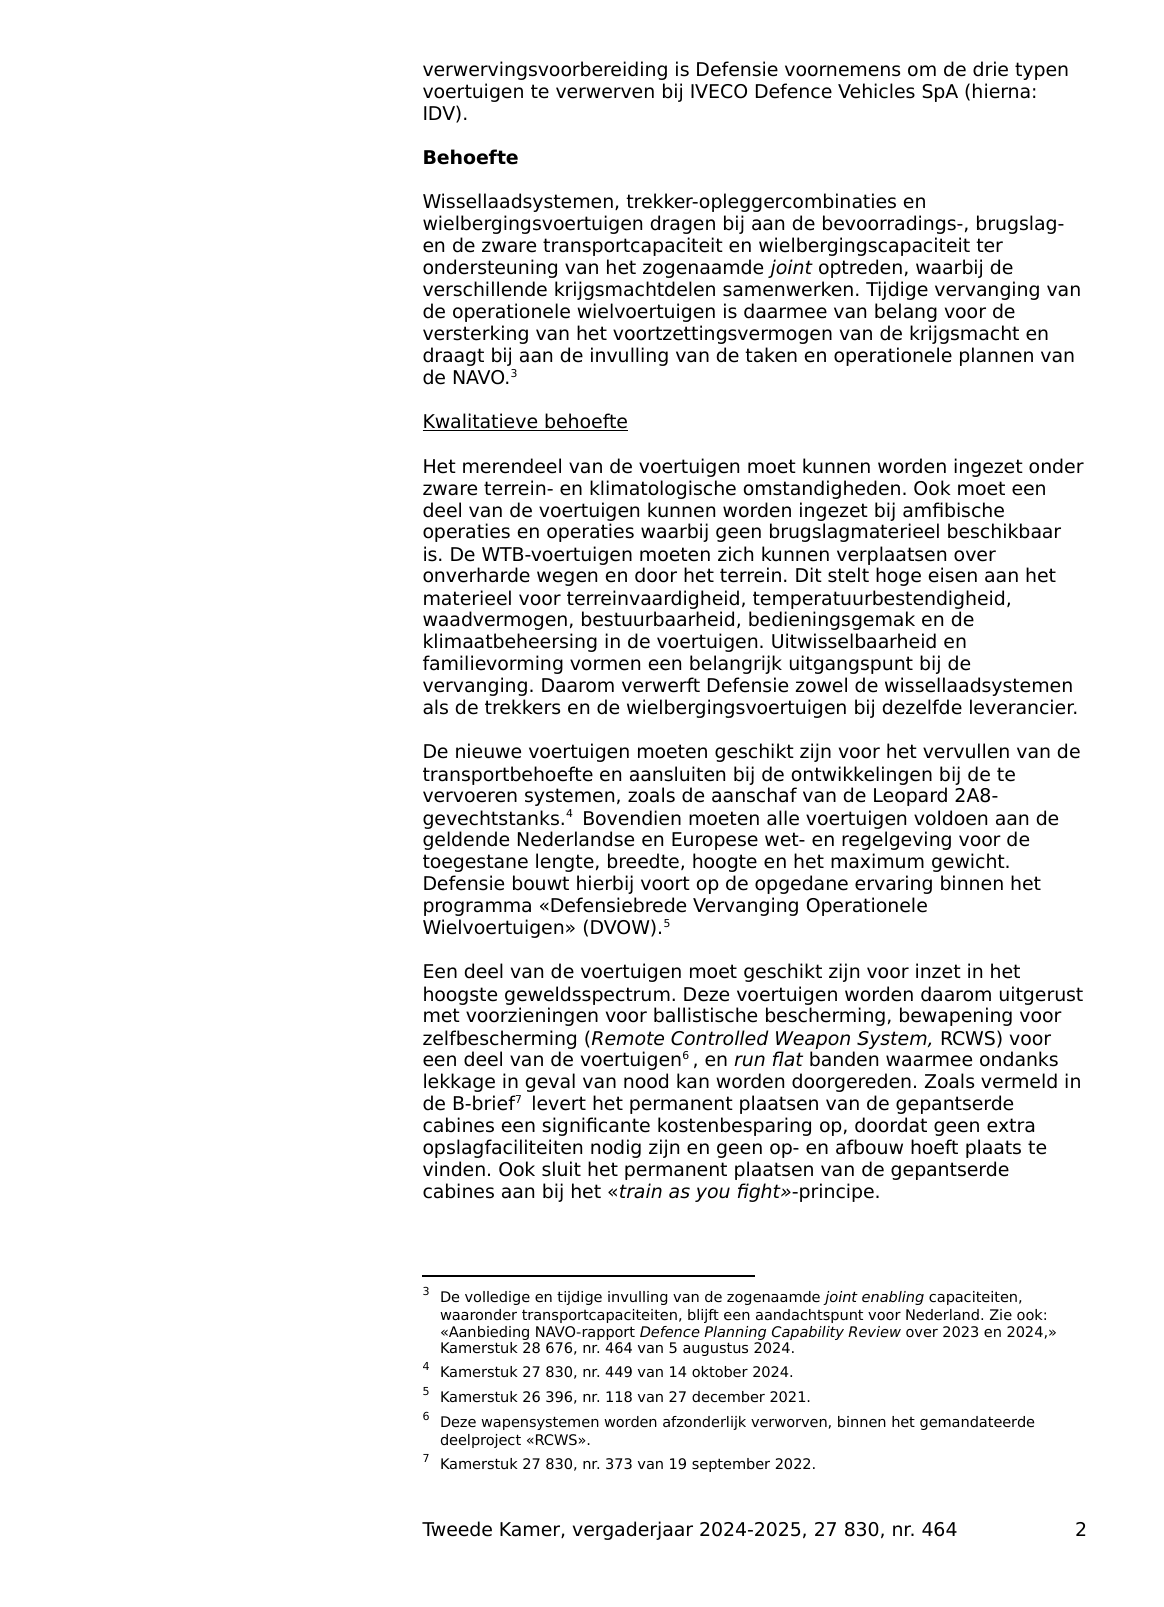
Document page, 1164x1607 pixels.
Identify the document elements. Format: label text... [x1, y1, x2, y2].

text Wissellaadsystemen, trekker-opleggercombinaties en wielbergingsvoertuigen dragen bij aan de bevoorradings-, brugslag- en de zware transportcapaciteit en wielbergingscapaciteit ter ondersteuning van het zogenaamde joint optreden, waarbij de verschillende krijgsmachtdelen samenwerken. Tijdige vervanging van de operationele wielvoertuigen is daarmee van belang voor de versterking van het voortzettingsvermogen van de krijgsmacht en draagt bij aan de invulling van de taken en operationele plannen van de NAVO. [422, 191, 1087, 389]
text Een deel van de voertuigen moet geschikt zijn voor inzet in het hoogste geweldsspectrum. Deze voertuigen worden daarom uitgerust met voorzieningen voor ballistische bescherming, bewapening voor zelfbescherming (Remote Controlled Weapon System, RCWS) voor een deel van de voertuigen, en run flat banden waarmee ondanks lekkage in geval van nood kan worden doorgereden. Zoals vermeld in de B-brief levert het permanent plaatsen van de gepantserde cabines een significante kostenbesparing op, doordat geen extra opslagfaciliteiten nodig zijn en geen op- en afbouw hoeft plaats te vinden. Ook sluit het permanent plaatsen van de gepantserde cabines aan bij het «train as you fight»-principe. [422, 961, 1087, 1203]
text Kamerstuk 27 830, nr. 373 van 19 september 2022. [422, 1452, 1087, 1474]
text Het merendeel van de voertuigen moet kunnen worden ingezet onder zware terrein- en klimatologische omstandigheden. Ook moet een deel van de voertuigen kunnen worden ingezet bij amfibische operaties en operaties waarbij geen brugslagmaterieel beschikbaar is. De WTB-voertuigen moeten zich kunnen verplaatsen over onverharde wegen en door het terrein. Dit stelt hoge eisen aan het materieel voor terreinvaardigheid, temperatuurbestendigheid, waadvermogen, bestuurbaarheid, bedieningsgemak en de klimaatbeheersing in de voertuigen. Uitwisselbaarheid en familievorming vormen een belangrijk uitgangspunt bij de vervanging. Daarom verwerft Defensie zowel de wissellaadsystemen als de trekkers en de wielbergingsvoertuigen bij dezelfde leverancier. [422, 456, 1087, 719]
text verwervingsvoorbereiding is Defensie voornemens om de drie typen voertuigen te verwerven bij IVECO Defence Vehicles SpA (hierna: IDV). [422, 59, 1087, 125]
text De nieuwe voertuigen moeten geschikt zijn voor het vervullen van de transportbehoefte en aansluiten bij de ontwikkelingen bij de te vervoeren systemen, zoals de aanschaf van de Leopard 2A8-gevechtstanks. Bovendien moeten alle voertuigen voldoen aan de geldende Nederlandse en Europese wet- en regelgeving voor de toegestane lengte, breedte, hoogte en het maximum gewicht. Defensie bouwt hierbij voort op de opgedane ervaring binnen het programma «Defensiebrede Vervanging Operationele Wielvoertuigen» (DVOW). [422, 741, 1087, 939]
text Deze wapensystemen worden afzonderlijk verworven, binnen het gemandateerde deelproject «RCWS». [422, 1410, 1087, 1449]
subtitle Behoefte [422, 147, 1087, 169]
subtitle Kwalitatieve behoefte [422, 411, 1087, 433]
text Kamerstuk 26 396, nr. 118 van 27 december 2021. [422, 1385, 1087, 1407]
text De volledige en tijdige invulling van de zogenaamde joint enabling capaciteiten, waaronder transportcapaciteiten, blijft een aandachtspunt voor Nederland. Zie ook: «Aanbieding NAVO-rapport Defence Planning Capability Review over 2023 en 2024,» Kamerstuk 28 676, nr. 464 van 5 augustus 2024. [422, 1285, 1087, 1357]
text Kamerstuk 27 830, nr. 449 van 14 oktober 2024. [422, 1360, 1087, 1382]
